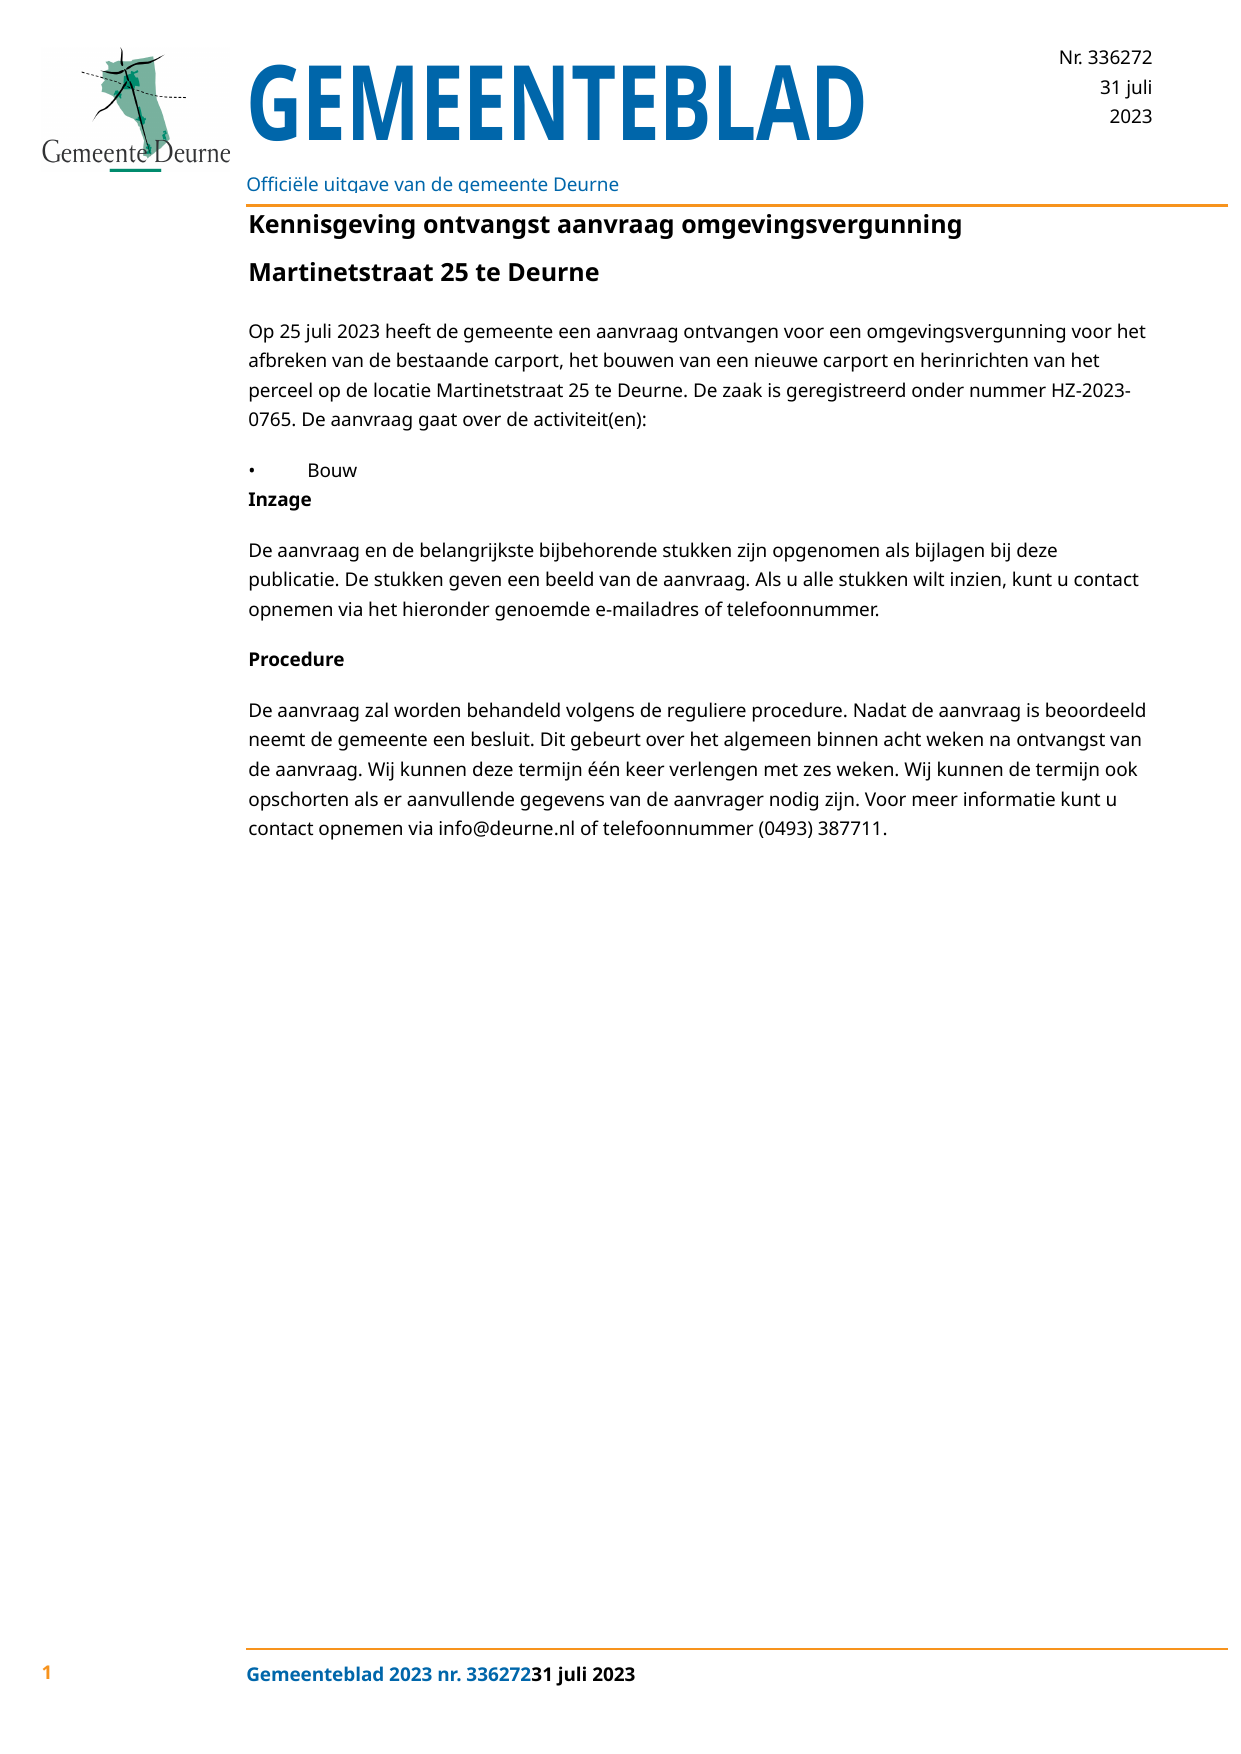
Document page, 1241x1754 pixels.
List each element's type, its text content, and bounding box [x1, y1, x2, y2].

text Inzage [248, 487, 1152, 512]
text De aanvraag zal worden behandeld volgens de reguliere procedure. Nadat de aanvraag is beoordeeld neemt de gemeente een besluit. Dit gebeurt over het algemeen binnen acht weken na ontvangst van de aanvraag. Wij kunnen deze termijn één keer verlengen met zes weken. Wij kunnen de termijn ook opschorten als er aanvullende gegevens van de aanvrager nodig zijn. Voor meer informatie kunt u contact opnemen via info@deurne.nl of telefoonnummer (0493) 387711. [248, 697, 1152, 841]
list Bouw [248, 457, 1152, 483]
text De aanvraag en de belangrijkste bijbehorende stukken zijn opgenomen als bijlagen bij deze publicatie. De stukken geven een beeld van de aanvraag. Als u alle stukken wilt inzien, kunt u contact opnemen via het hieronder genoemde e-mailadres of telefoonnummer. [248, 537, 1152, 622]
picture [41, 47, 231, 172]
text Op 25 juli 2023 heeft de gemeente een aanvraag ontvangen voor een omgevingsvergunning voor het afbreken van de bestaande carport, het bouwen van een nieuwe carport en herinrichten van het perceel op de locatie Martinetstraat 25 te Deurne. De zaak is geregistreerd onder nummer HZ-2023-0765. De aanvraag gaat over de activiteit(en): [248, 318, 1152, 432]
text Kennisgeving ontvangst aanvraag omgevingsvergunning Martinetstraat 25 te Deurne [248, 207, 1152, 288]
text Procedure [248, 647, 1152, 672]
